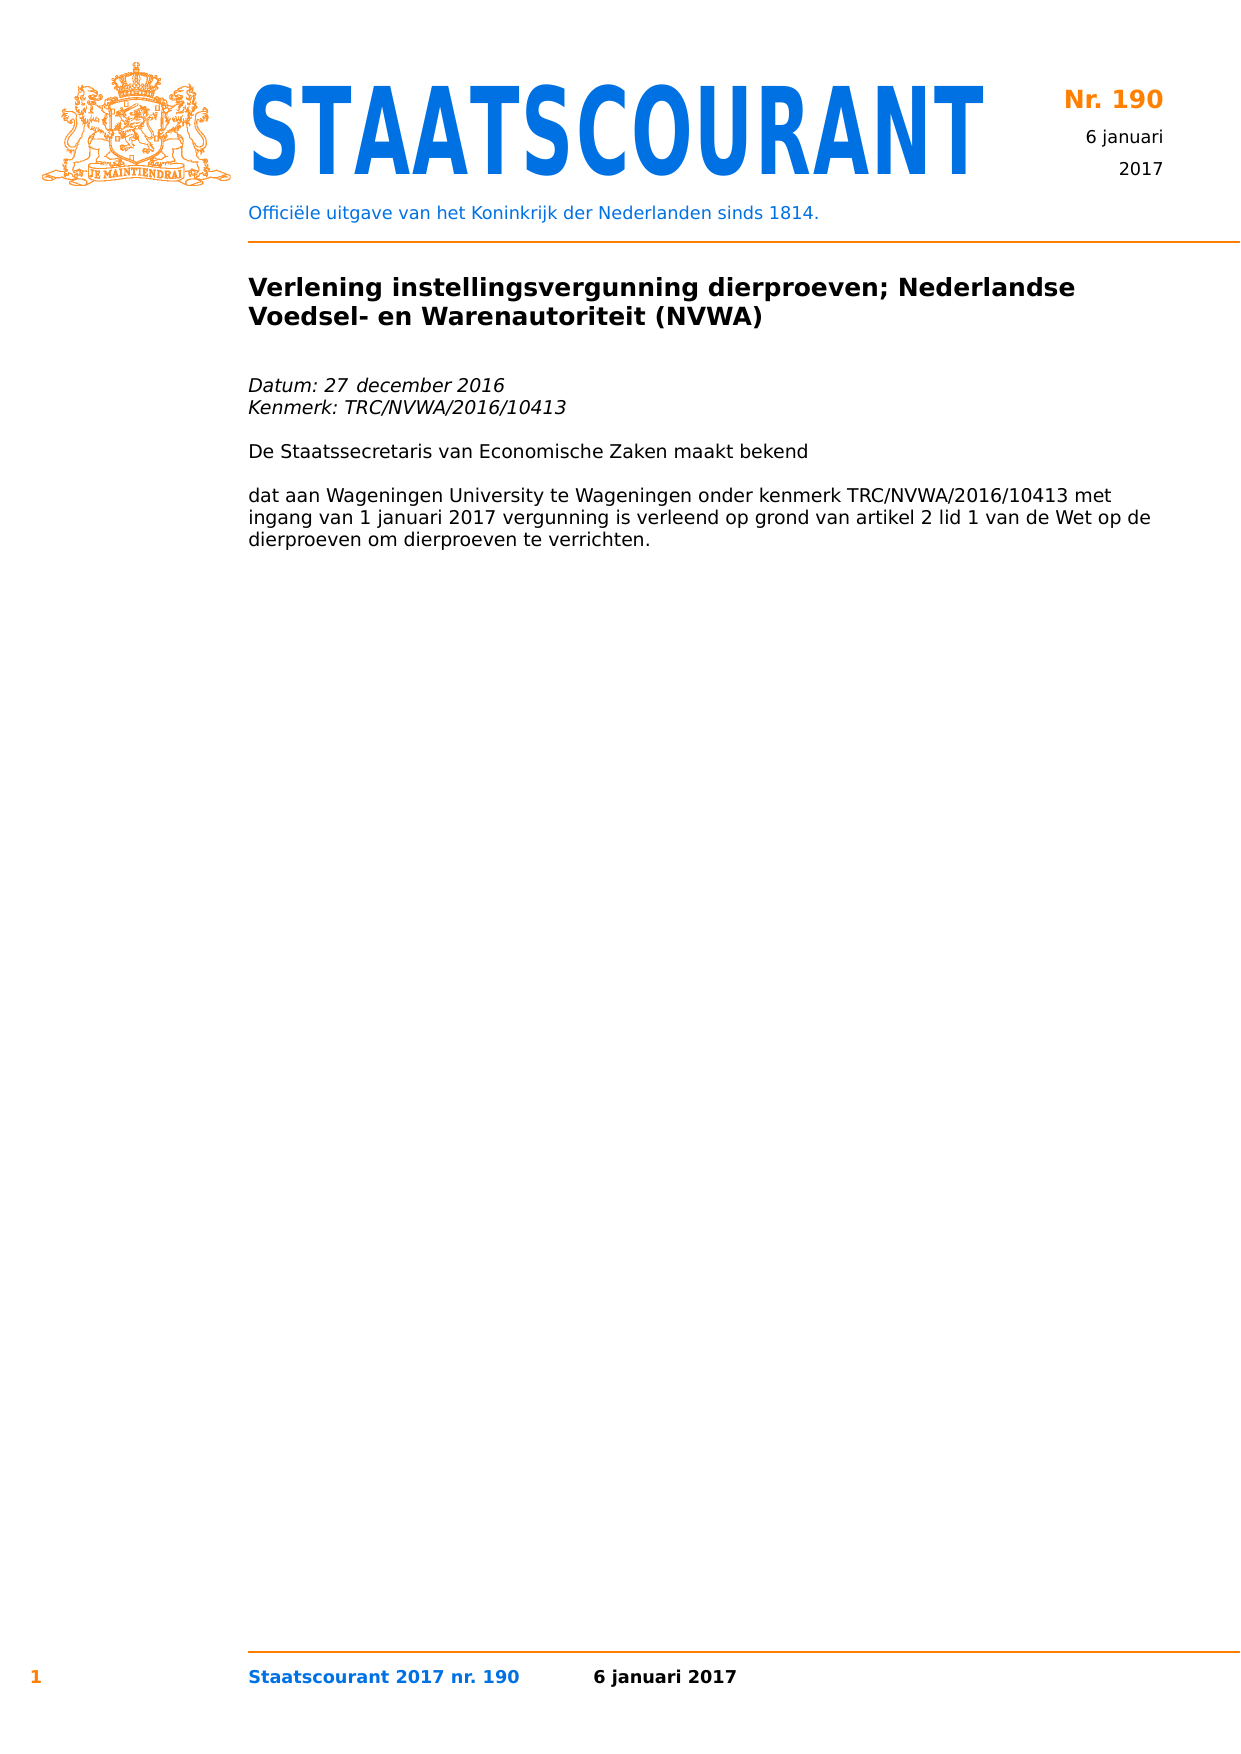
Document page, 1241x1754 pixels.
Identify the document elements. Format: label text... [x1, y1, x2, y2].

picture [41, 62, 231, 186]
text De Staatssecretaris van Economische Zaken maakt bekend [248, 441, 1163, 463]
table_header Nr. 190 [998, 62, 1240, 121]
table_cell 2017 [998, 153, 1240, 203]
subtitle Verlening instellingsvergunning dierproeven; Nederlandse Voedsel- en Warenautoriteit (NVWA) [248, 273, 1163, 331]
table_cell 6 januari [998, 121, 1240, 153]
text dat aan Wageningen University te Wageningen onder kenmerk TRC/NVWA/2016/10413 met ingang van 1 januari 2017 vergunning is verleend op grond van artikel 2 lid 1 van de Wet op de dierproeven om dierproeven te verrichten. [248, 485, 1163, 551]
text Datum: 27 december 2016 [248, 375, 1163, 397]
text Kenmerk: TRC/NVWA/2016/10413 [248, 397, 1163, 419]
table_header STAATSCOURANT [248, 62, 998, 203]
table_cell Officiële uitgave van het Koninkrijk der Nederlanden sinds 1814. [248, 203, 1240, 241]
table_header [25, 62, 248, 241]
